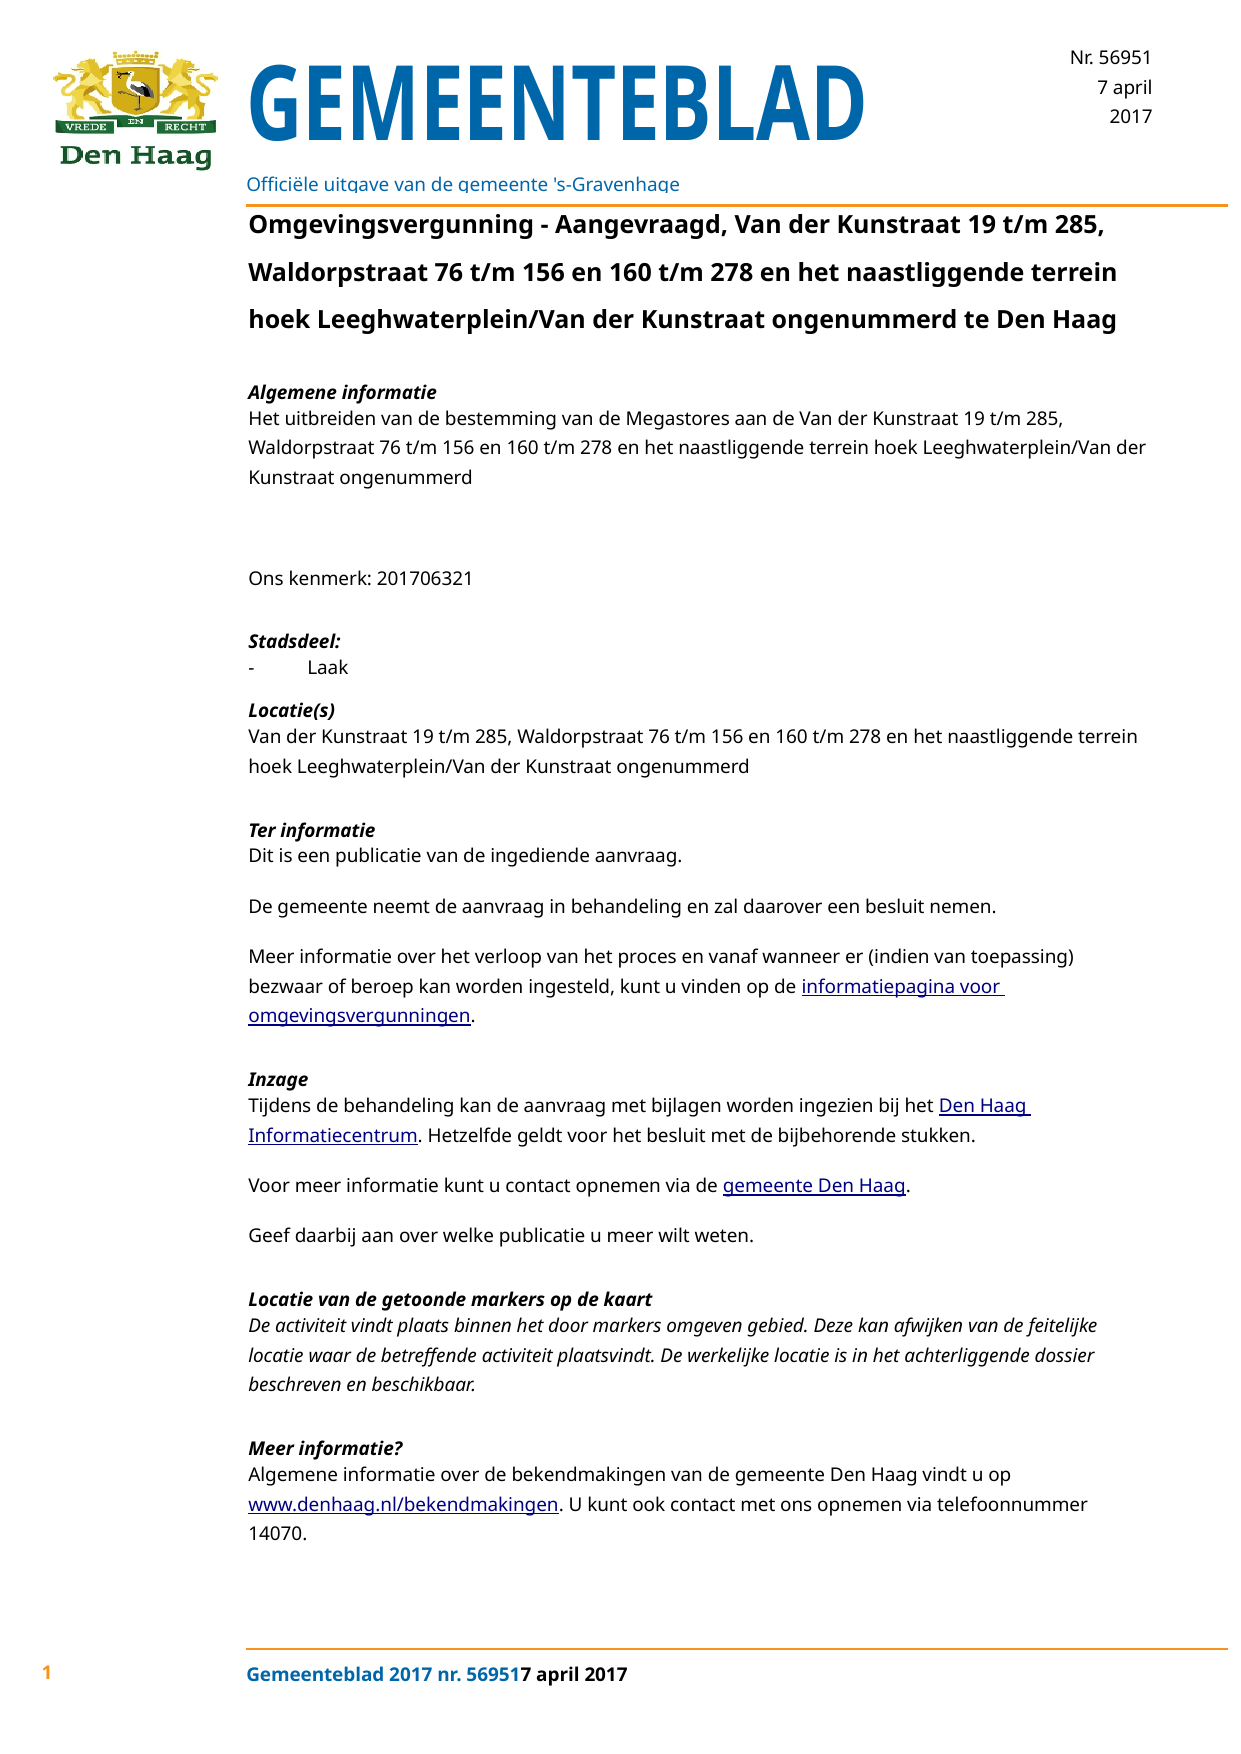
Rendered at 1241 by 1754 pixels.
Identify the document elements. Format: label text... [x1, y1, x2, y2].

text Omgevingsvergunning - Aangevraagd, Van der Kunstraat 19 t/m 285, Waldorpstraat 76 t/m 156 en 160 t/m 278 en het naastliggende terrein hoek Leeghwaterplein/Van der Kunstraat ongenummerd te Den Haag [248, 207, 1152, 336]
text Tijdens de behandeling kan de aanvraag met bijlagen worden ingezien bij het Den Haag Informatiecentrum. Hetzelfde geldt voor het besluit met de bijbehorende stukken. [248, 1092, 1152, 1148]
text Van der Kunstraat 19 t/m 285, Waldorpstraat 76 t/m 156 en 160 t/m 278 en het naastliggende terrein hoek Leeghwaterplein/Van der Kunstraat ongenummerd [248, 723, 1152, 779]
text De gemeente neemt de aanvraag in behandeling en zal daarover een besluit nemen. [248, 893, 1152, 919]
text Geef daarbij aan over welke publicatie u meer wilt weten. [248, 1223, 1152, 1248]
text De activiteit vindt plaats binnen het door markers omgeven gebied. Deze kan afwijken van de feitelijke locatie waar de betreffende activiteit plaatsvindt. De werkelijke locatie is in het achterliggende dossier beschreven en beschikbaar. [248, 1312, 1152, 1397]
text Algemene informatie [248, 379, 1152, 405]
text Meer informatie? [248, 1436, 1152, 1461]
list Laak [248, 654, 1152, 680]
text Stadsdeel: [248, 629, 1152, 654]
text Locatie(s) [248, 698, 1152, 723]
picture [41, 47, 231, 172]
text Ter informatie [248, 817, 1152, 843]
text Algemene informatie over de bekendmakingen van de gemeente Den Haag vindt u op www.denhaag.nl/bekendmakingen. U kunt ook contact met ons opnemen via telefoonnummer 14070. [248, 1461, 1152, 1546]
text Ons kenmerk: 201706321 [248, 565, 1152, 591]
text Het uitbreiden van de bestemming van de Megastores aan de Van der Kunstraat 19 t/m 285, Waldorpstraat 76 t/m 156 en 160 t/m 278 en het naastliggende terrein hoek Leeghwaterplein/Van der Kunstraat ongenummerd [248, 405, 1152, 490]
text Dit is een publicatie van de ingediende aanvraag. [248, 843, 1152, 868]
text Voor meer informatie kunt u contact opnemen via de gemeente Den Haag. [248, 1172, 1152, 1198]
text Meer informatie over het verloop van het proces en vanaf wanneer er (indien van toepassing) bezwaar of beroep kan worden ingesteld, kunt u vinden op de informatiepagina voor omgevingsvergunningen. [248, 943, 1152, 1028]
text Inzage [248, 1067, 1152, 1092]
text Locatie van de getoonde markers op de kaart [248, 1287, 1152, 1312]
